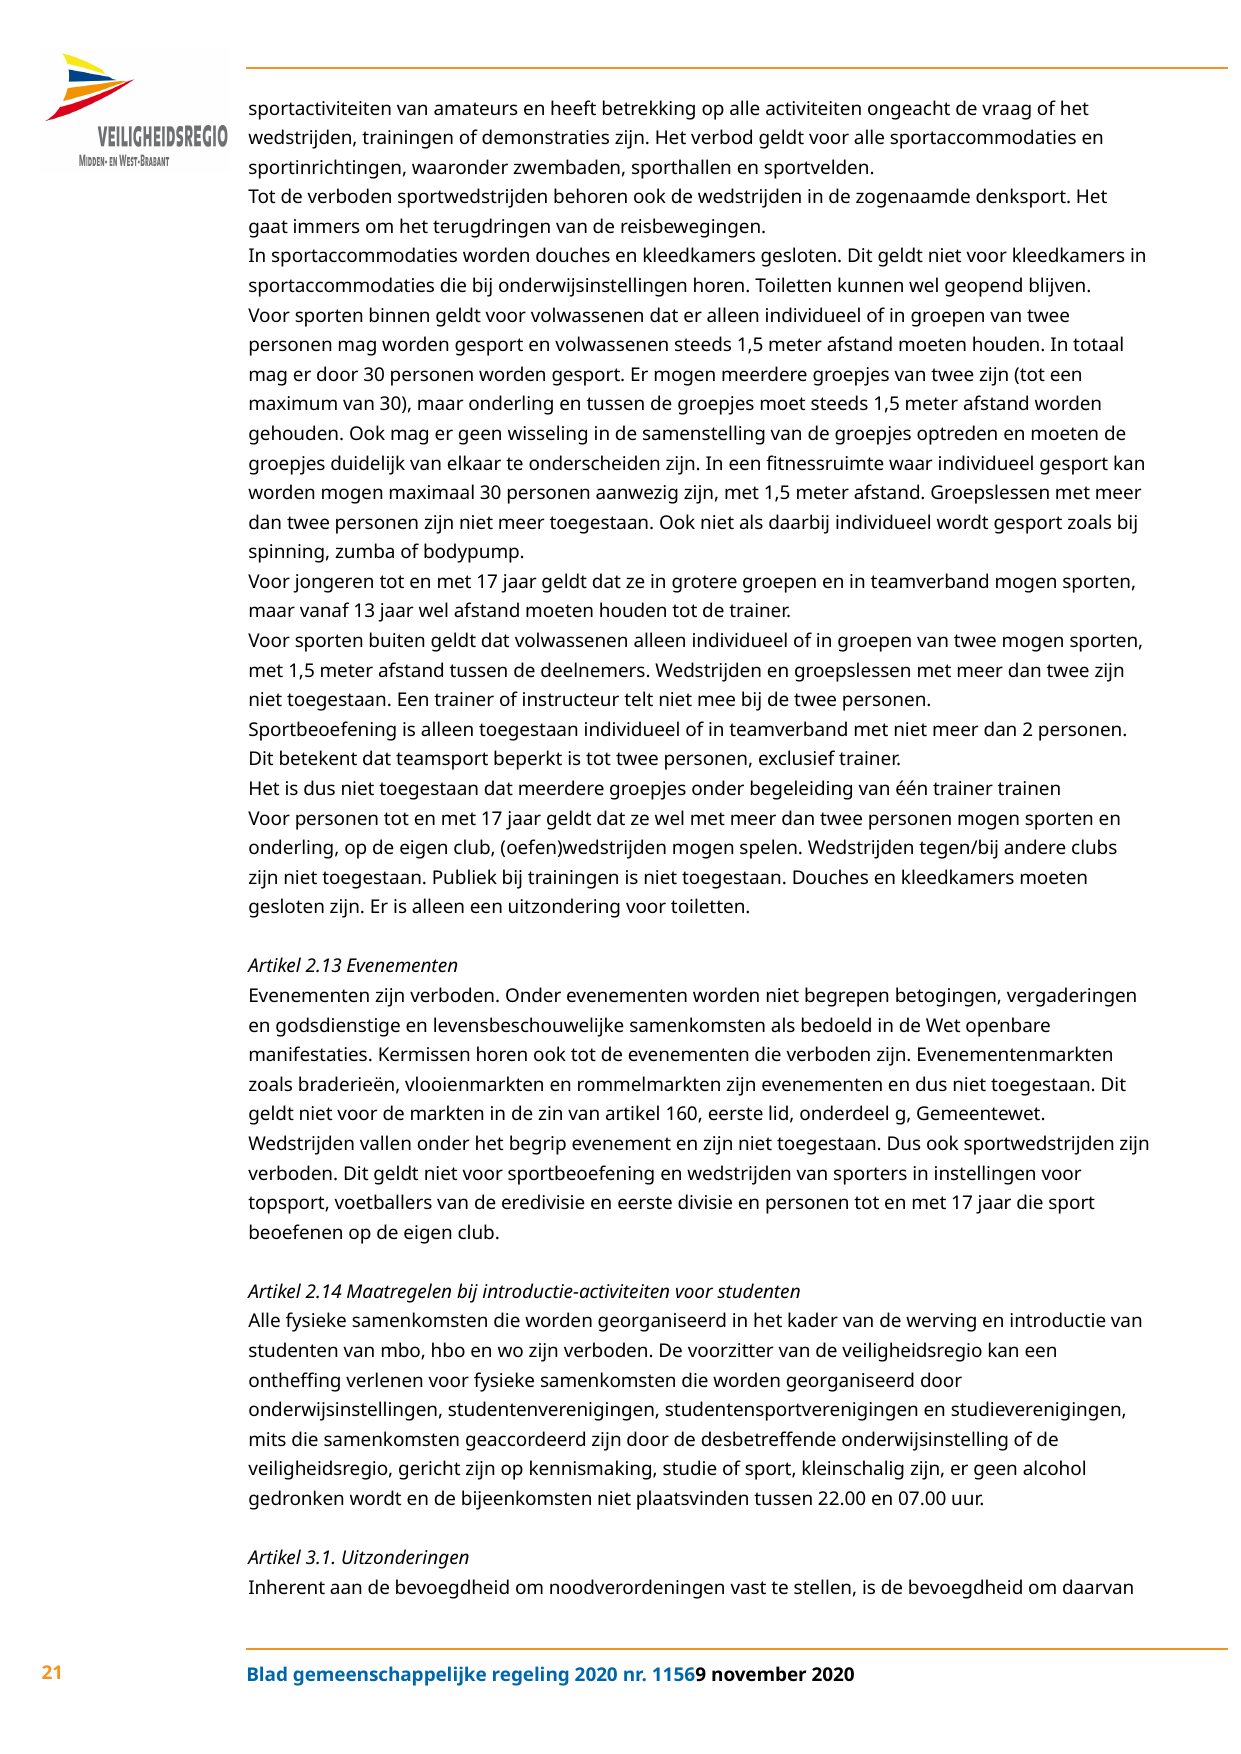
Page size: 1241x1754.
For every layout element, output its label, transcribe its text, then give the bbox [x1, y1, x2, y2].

text Wedstrijden vallen onder het begrip evenement en zijn niet toegestaan. Dus ook sportwedstrijden zijn verboden. Dit geldt niet voor sportbeoefening en wedstrijden van sporters in instellingen voor topsport, voetballers van de eredivisie en eerste divisie en personen tot en met 17 jaar die sport beoefenen op de eigen club. [248, 1130, 1152, 1245]
text Voor personen tot en met 17 jaar geldt dat ze wel met meer dan twee personen mogen sporten en onderling, op de eigen club, (oefen)wedstrijden mogen spelen. Wedstrijden tegen/bij andere clubs zijn niet toegestaan. Publiek bij trainingen is niet toegestaan. Douches en kleedkamers moeten gesloten zijn. Er is alleen een uitzondering voor toiletten. [248, 805, 1152, 919]
text Artikel 3.1. Uitzonderingen [248, 1544, 1152, 1570]
text Voor sporten buiten geldt dat volwassenen alleen individueel of in groepen van twee mogen sporten, met 1,5 meter afstand tussen de deelnemers. Wedstrijden en groepslessen met meer dan twee zijn niet toegestaan. Een trainer of instructeur telt niet mee bij de twee personen. [248, 627, 1152, 712]
text Inherent aan de bevoegdheid om noodverordeningen vast te stellen, is de bevoegdheid om daarvan [248, 1574, 1152, 1600]
text Evenementen zijn verboden. Onder evenementen worden niet begrepen betogingen, vergaderingen en godsdienstige en levensbeschouwelijke samenkomsten als bedoeld in de Wet openbare manifestaties. Kermissen horen ook tot de evenementen die verboden zijn. Evenementenmarkten zoals braderieën, vlooienmarkten en rommelmarkten zijn evenementen en dus niet toegestaan. Dit geldt niet voor de markten in de zin van artikel 160, eerste lid, onderdeel g, Gemeentewet. [248, 982, 1152, 1126]
text Voor jongeren tot en met 17 jaar geldt dat ze in grotere groepen en in teamverband mogen sporten, maar vanaf 13 jaar wel afstand moeten houden tot de trainer. [248, 568, 1152, 623]
text Het is dus niet toegestaan dat meerdere groepjes onder begeleiding van één trainer trainen [248, 775, 1152, 801]
picture [41, 47, 231, 172]
text Voor sporten binnen geldt voor volwassenen dat er alleen individueel of in groepen van twee personen mag worden gesport en volwassenen steeds 1,5 meter afstand moeten houden. In totaal mag er door 30 personen worden gesport. Er mogen meerdere groepjes van twee zijn (tot een maximum van 30), maar onderling en tussen de groepjes moet steeds 1,5 meter afstand worden gehouden. Ook mag er geen wisseling in de samenstelling van de groepjes optreden en moeten de groepjes duidelijk van elkaar te onderscheiden zijn. In een fitnessruimte waar individueel gesport kan worden mogen maximaal 30 personen aanwezig zijn, met 1,5 meter afstand. Groepslessen met meer dan twee personen zijn niet meer toegestaan. Ook niet als daarbij individueel wordt gesport zoals bij spinning, zumba of bodypump. [248, 302, 1152, 564]
text Artikel 2.14 Maatregelen bij introductie-activiteiten voor studenten [248, 1278, 1152, 1304]
text sportactiviteiten van amateurs en heeft betrekking op alle activiteiten ongeacht de vraag of het wedstrijden, trainingen of demonstraties zijn. Het verbod geldt voor alle sportaccommodaties en sportinrichtingen, waaronder zwembaden, sporthallen en sportvelden. [248, 95, 1152, 180]
text Artikel 2.13 Evenementen [248, 953, 1152, 978]
text Sportbeoefening is alleen toegestaan individueel of in teamverband met niet meer dan 2 personen. Dit betekent dat teamsport beperkt is tot twee personen, exclusief trainer. [248, 716, 1152, 771]
text Alle fysieke samenkomsten die worden georganiseerd in het kader van de werving en introductie van studenten van mbo, hbo en wo zijn verboden. De voorzitter van de veiligheidsregio kan een ontheffing verlenen voor fysieke samenkomsten die worden georganiseerd door onderwijsinstellingen, studentenverenigingen, studentensportverenigingen en studieverenigingen, mits die samenkomsten geaccordeerd zijn door de desbetreffende onderwijsinstelling of de veiligheidsregio, gericht zijn op kennismaking, studie of sport, kleinschalig zijn, er geen alcohol gedronken wordt en de bijeenkomsten niet plaatsvinden tussen 22.00 en 07.00 uur. [248, 1308, 1152, 1511]
text Tot de verboden sportwedstrijden behoren ook de wedstrijden in de zogenaamde denksport. Het gaat immers om het terugdringen van de reisbewegingen. [248, 183, 1152, 239]
text In sportaccommodaties worden douches en kleedkamers gesloten. Dit geldt niet voor kleedkamers in sportaccommodaties die bij onderwijsinstellingen horen. Toiletten kunnen wel geopend blijven. [248, 243, 1152, 298]
